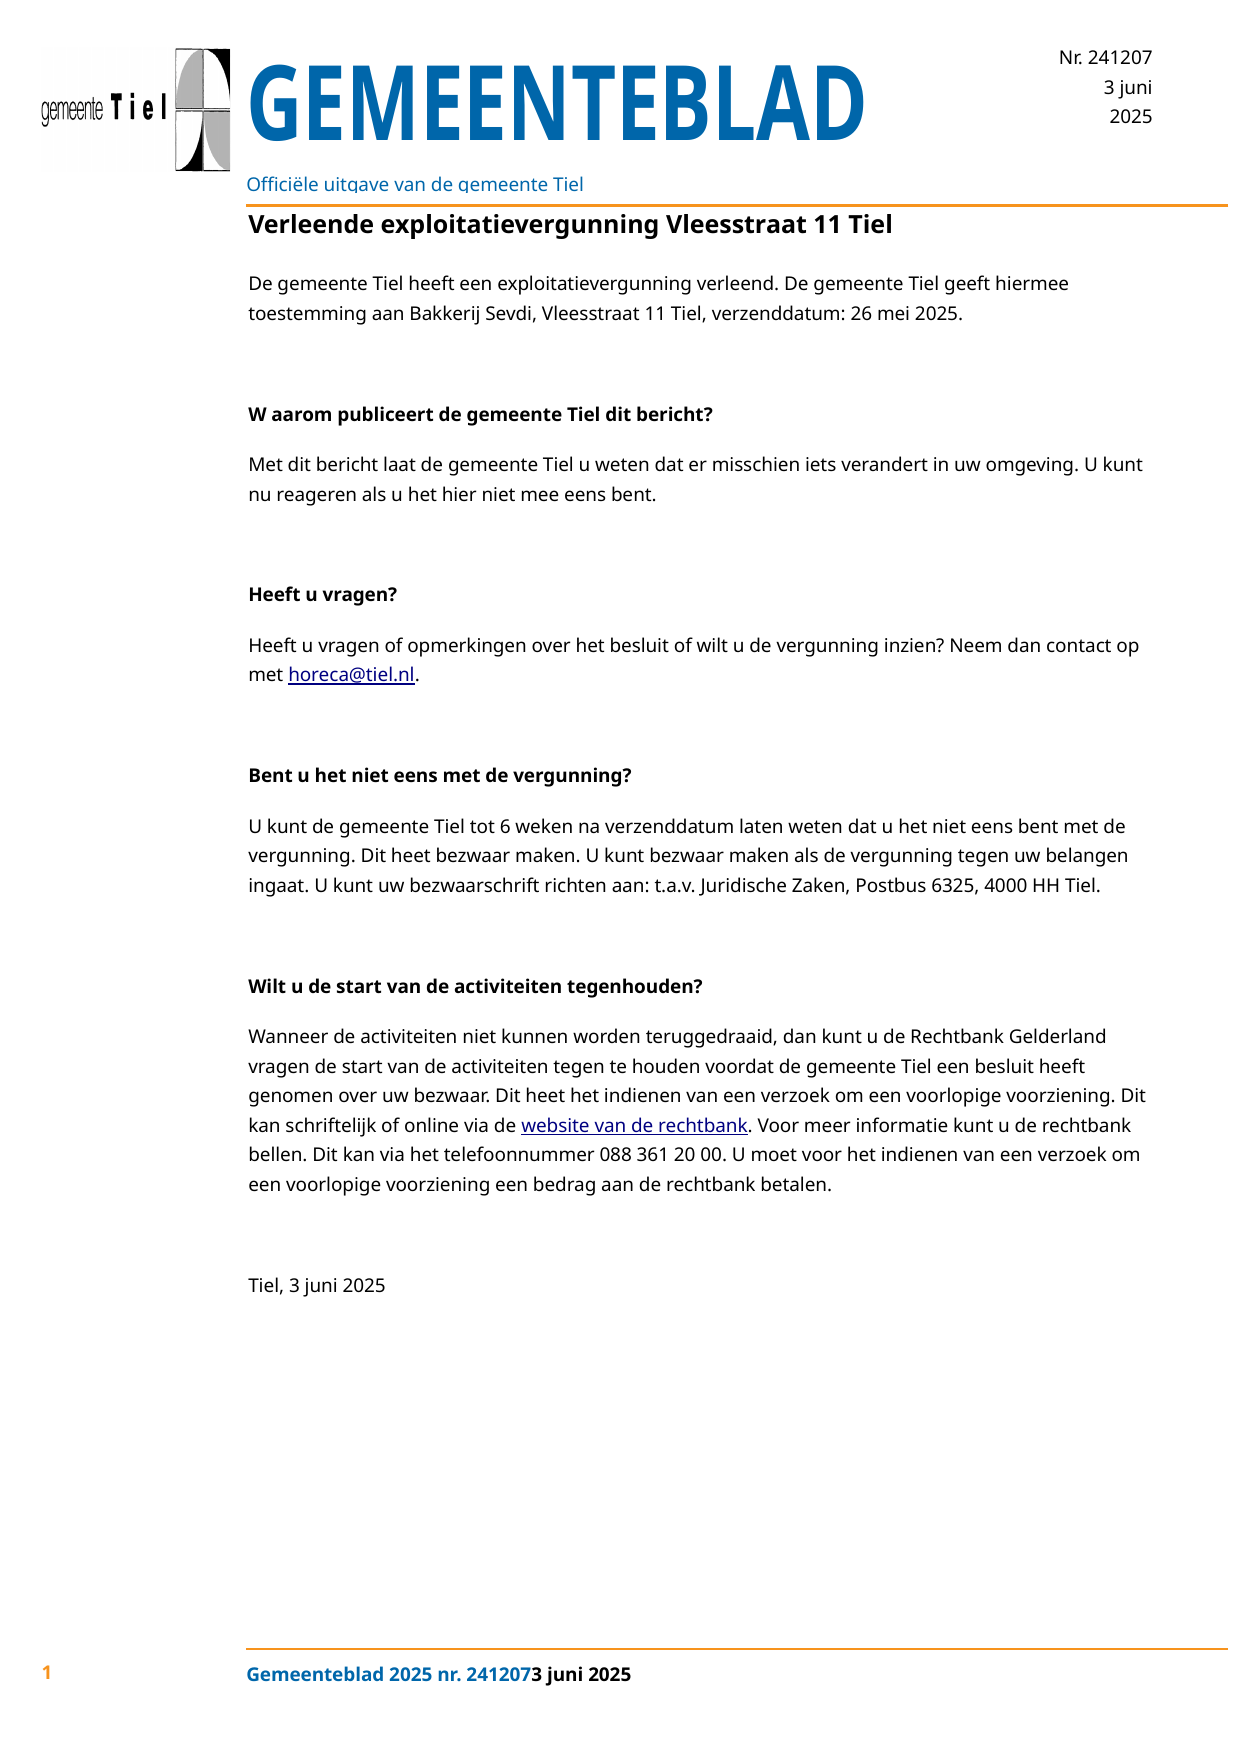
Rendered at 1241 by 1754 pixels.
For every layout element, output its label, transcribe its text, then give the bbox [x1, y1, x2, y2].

text Met dit bericht laat de gemeente Tiel u weten dat er misschien iets verandert in uw omgeving. U kunt nu reageren als u het hier niet mee eens bent. [248, 451, 1152, 506]
text Wilt u de start van de activiteiten tegenhouden? [248, 973, 1152, 998]
text Wanneer de activiteiten niet kunnen worden teruggedraaid, dan kunt u de Rechtbank Gelderland vragen de start van de activiteiten tegen te houden voordat de gemeente Tiel een besluit heeft genomen over uw bezwaar. Dit heet het indienen van een verzoek om een voorlopige voorziening. Dit kan schriftelijk of online via de website van de rechtbank. Voor meer informatie kunt u de rechtbank bellen. Dit kan via het telefoonnummer 088 361 20 00. U moet voor het indienen van een verzoek om een voorlopige voorziening een bedrag aan de rechtbank betalen. [248, 1023, 1152, 1197]
text Tiel, 3 juni 2025 [248, 1272, 1152, 1298]
text W aarom publiceert de gemeente Tiel dit bericht? [248, 401, 1152, 426]
picture [41, 47, 231, 172]
text Heeft u vragen? [248, 582, 1152, 607]
text Bent u het niet eens met de vergunning? [248, 762, 1152, 788]
text U kunt de gemeente Tiel tot 6 weken na verzenddatum laten weten dat u het niet eens bent met de vergunning. Dit heet bezwaar maken. U kunt bezwaar maken als de vergunning tegen uw belangen ingaat. U kunt uw bezwaarschrift richten aan: t.a.v. Juridische Zaken, Postbus 6325, 4000 HH Tiel. [248, 813, 1152, 898]
text Heeft u vragen of opmerkingen over het besluit of wilt u de vergunning inzien? Neem dan contact op met horeca@tiel.nl. [248, 632, 1152, 687]
text De gemeente Tiel heeft een exploitatievergunning verleend. De gemeente Tiel geeft hiermee toestemming aan Bakkerij Sevdi, Vleesstraat 11 Tiel, verzenddatum: 26 mei 2025. [248, 270, 1152, 326]
text Verleende exploitatievergunning Vleesstraat 11 Tiel [248, 207, 1152, 241]
